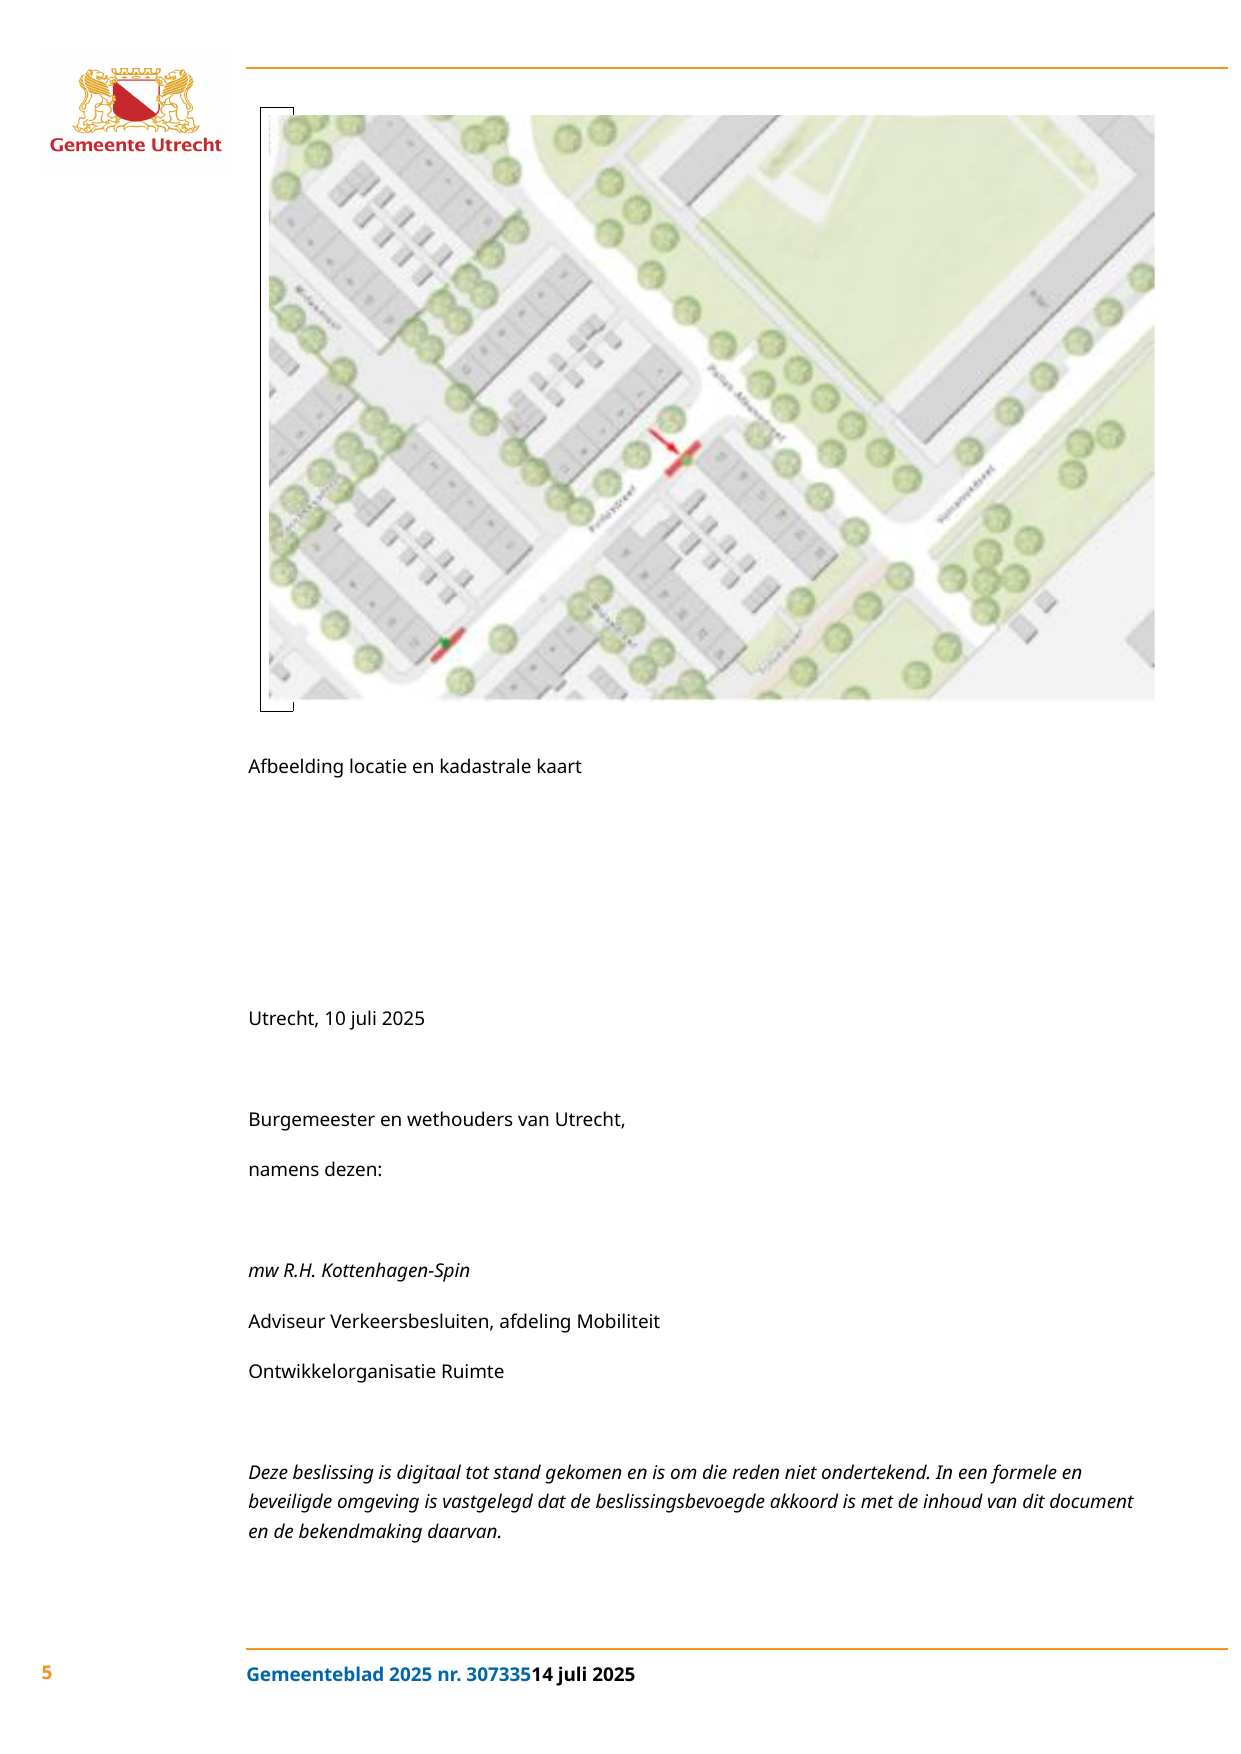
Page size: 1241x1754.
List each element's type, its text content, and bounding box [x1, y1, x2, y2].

text Burgemeester en wethouders van Utrecht, [248, 1106, 1152, 1132]
text namens dezen: [248, 1157, 1152, 1182]
text Deze beslissing is digitaal tot stand gekomen en is om die reden niet ondertekend. In een formele en beveiligde omgeving is vastgelegd dat de beslissingsbevoegde akkoord is met de inhoud van dit document en de bekendmaking daarvan. [248, 1459, 1152, 1544]
text Ontwikkelorganisatie Ruimte [248, 1358, 1152, 1384]
text Afbeelding locatie en kadastrale kaart [248, 753, 1152, 779]
text Utrecht, 10 juli 2025 [248, 1005, 1152, 1031]
text Adviseur Verkeersbesluiten, afdeling Mobiliteit [248, 1308, 1152, 1333]
picture [41, 47, 231, 172]
text mw R.H. Kottenhagen-Spin [248, 1257, 1152, 1283]
picture [268, 115, 1155, 702]
